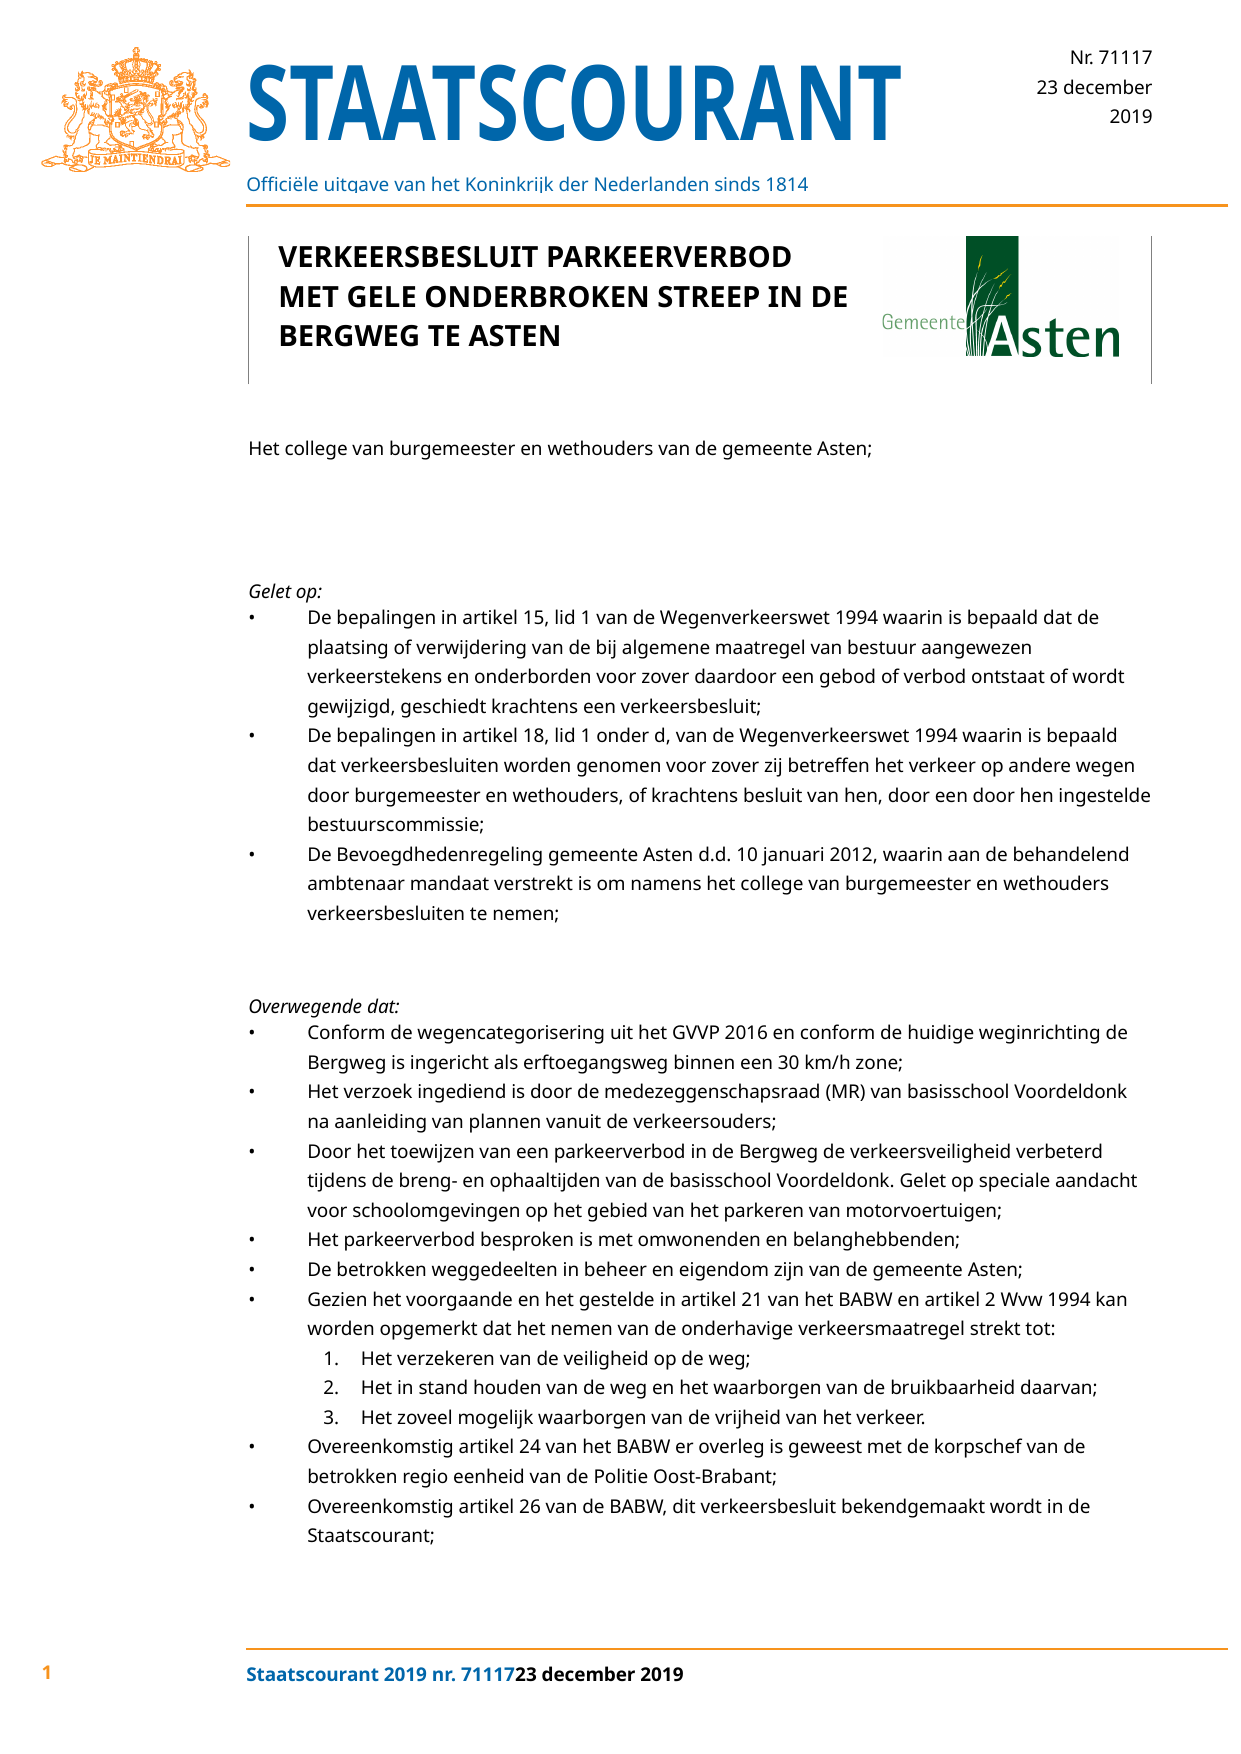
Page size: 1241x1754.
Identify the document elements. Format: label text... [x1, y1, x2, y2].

list Overeenkomstig artikel 26 van de BABW, dit verkeersbesluit bekendgemaakt wordt in de Staatscourant; [248, 1493, 1152, 1548]
list Het verzekeren van de veiligheid op de weg; [323, 1345, 1152, 1371]
picture [882, 236, 1119, 357]
list De bepalingen in artikel 15, lid 1 van de Wegenverkeerswet 1994 waarin is bepaald dat de plaatsing of verwijdering van de bij algemene maatregel van bestuur aangewezen verkeerstekens en onderborden voor zover daardoor een gebod of verbod ontstaat of wordt gewijzigd, geschiedt krachtens een verkeersbesluit; [248, 604, 1152, 719]
list Overeenkomstig artikel 24 van het BABW er overleg is geweest met de korpschef van de betrokken regio eenheid van de Politie Oost-Brabant; [248, 1434, 1152, 1489]
list Het parkeerverbod besproken is met omwonenden en belanghebbenden; [248, 1227, 1152, 1252]
list De bepalingen in artikel 18, lid 1 onder d, van de Wegenverkeerswet 1994 waarin is bepaald dat verkeersbesluiten worden genomen voor zover zij betreffen het verkeer op andere wegen door burgemeester en wethouders, of krachtens besluit van hen, door een door hen ingestelde bestuurscommissie; [248, 723, 1152, 837]
list Gezien het voorgaande en het gestelde in artikel 21 van het BABW en artikel 2 Wvw 1994 kan worden opgemerkt dat het nemen van de onderhavige verkeersmaatregel strekt tot: [248, 1286, 1152, 1341]
picture [41, 47, 231, 172]
list Conform de wegencategorisering uit het GVVP 2016 en conform de huidige weginrichting de Bergweg is ingericht als erftoegangsweg binnen een 30 km/h zone; [248, 1019, 1152, 1075]
list Het in stand houden van de weg en het waarborgen van de bruikbaarheid daarvan; [323, 1374, 1152, 1400]
list Door het toewijzen van een parkeerverbod in de Bergweg de verkeersveiligheid verbeterd tijdens de breng- en ophaaltijden van de basisschool Voordeldonk. Gelet op speciale aandacht voor schoolomgevingen op het gebied van het parkeren van motorvoertuigen; [248, 1138, 1152, 1223]
text Gelet op: [248, 579, 1152, 604]
text Overwegende dat: [248, 994, 1152, 1019]
text Het college van burgemeester en wethouders van de gemeente Asten; [248, 435, 1152, 460]
table_header [850, 236, 1151, 384]
list Het verzoek ingediend is door de medezeggenschapsraad (MR) van basisschool Voordeldonk na aanleiding van plannen vanuit de verkeersouders; [248, 1079, 1152, 1134]
list De Bevoegdhedenregeling gemeente Asten d.d. 10 januari 2012, waarin aan de behandelend ambtenaar mandaat verstrekt is om namens het college van burgemeester en wethouders verkeersbesluiten te nemen; [248, 841, 1152, 926]
table_header VERKEERSBESLUIT PARKEERVERBOD MET GELE ONDERBROKEN STREEP IN DE BERGWEG TE ASTEN [249, 236, 850, 384]
list Het zoveel mogelijk waarborgen van de vrijheid van het verkeer. [323, 1404, 1152, 1430]
list De betrokken weggedeelten in beheer en eigendom zijn van de gemeente Asten; [248, 1256, 1152, 1282]
